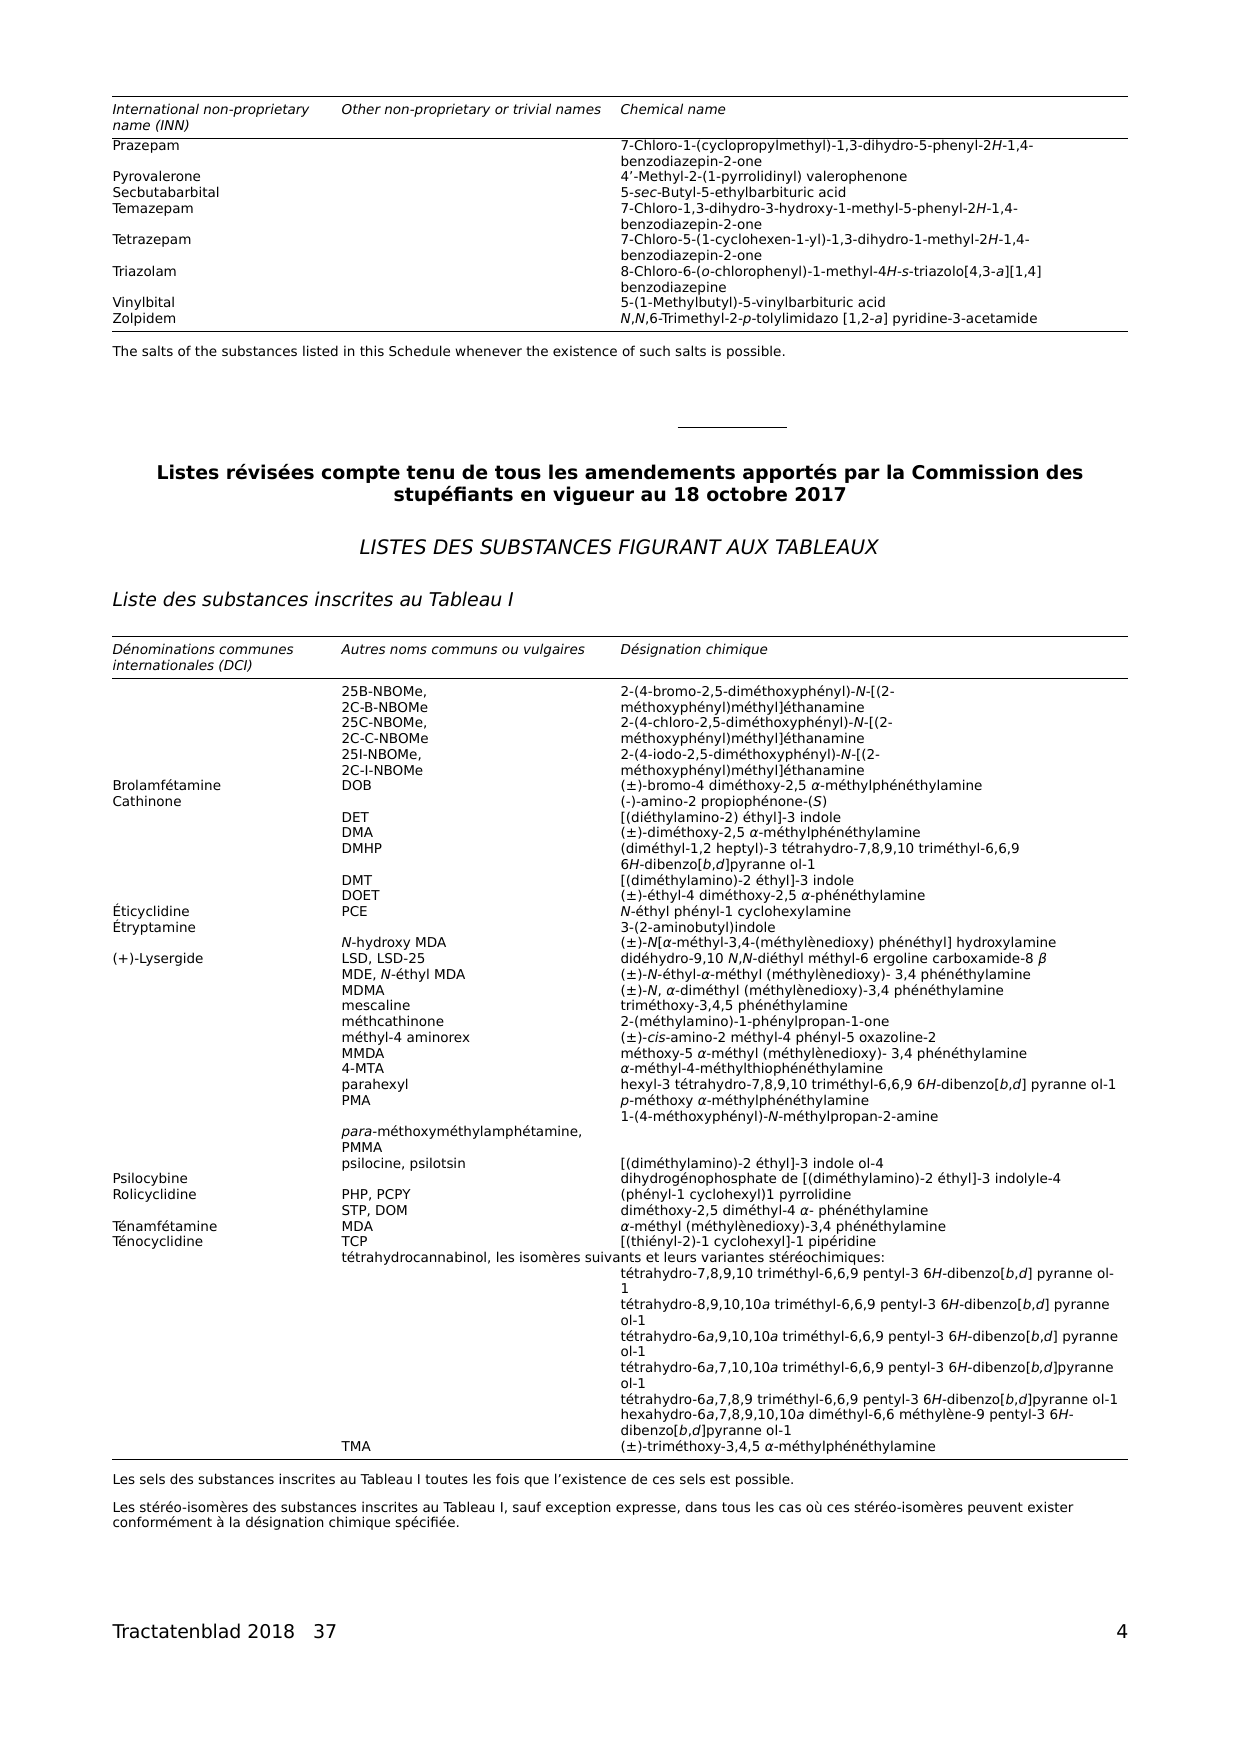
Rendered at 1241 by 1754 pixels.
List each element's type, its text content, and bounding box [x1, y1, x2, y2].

table_cell [(diméthylamino)-2 éthyl]-3 indole [615, 873, 1128, 888]
table_cell [112, 1014, 335, 1030]
table_cell [112, 888, 335, 904]
table_cell Étryptamine [112, 920, 335, 935]
table_cell [335, 139, 614, 169]
table_cell (±)-bromo-4 diméthoxy-2,5 α-méthylphénéthylamine [615, 778, 1128, 794]
table_cell LSD, LSD-25 [335, 951, 614, 967]
table_cell 7-Chloro-5-(1-cyclohexen-1-yl)-1,3-dihydro-1-methyl-2H-1,4-benzodiazepin-2-one [615, 232, 1128, 264]
table_cell [112, 1030, 335, 1045]
table_cell [112, 715, 335, 747]
table_cell Tetrazepam [112, 232, 335, 264]
table_cell [112, 873, 335, 888]
table_cell 25C-NBOMe, 2C-C-NBOMe [335, 715, 614, 747]
table_cell [112, 1203, 335, 1218]
table_cell (±)-N[α-méthyl-3,4-(méthylènedioxy) phénéthyl] hydroxylamine [615, 935, 1128, 951]
table_cell PHP, PCPY [335, 1187, 614, 1203]
subtitle Listes révisées compte tenu de tous les amendements apportés par la Commission des stupéfiants en vigueur au 18 octobre 2017 [112, 462, 1128, 506]
table_cell [335, 794, 614, 809]
table_cell Vinylbital [112, 295, 335, 311]
table_cell 2-(méthylamino)-1-phénylpropan-1-one [615, 1014, 1128, 1030]
table_cell 3-(2-aminobutyl)indole [615, 920, 1128, 935]
table_cell Brolamfétamine [112, 778, 335, 794]
table_cell [112, 825, 335, 841]
table_cell PCE [335, 904, 614, 919]
table_cell Psilocybine [112, 1171, 335, 1187]
table_cell dihydrogénophosphate de [(diméthylamino)-2 éthyl]-3 indolyle-4 [615, 1171, 1128, 1187]
table_cell [335, 1266, 614, 1439]
table_cell PМА [335, 1093, 614, 1124]
table_cell hexyl-3 tétrahydro-7,8,9,10 triméthyl-6,6,9 6H-dibenzo[b,d] pyranne ol-1 [615, 1077, 1128, 1093]
table_cell The salts of the substances listed in this Schedule whenever the existence of such salts is possible. [112, 332, 1128, 360]
table_cell [112, 1061, 335, 1077]
table_cell Ténocyclidine [112, 1234, 335, 1250]
table_cell didéhydro-9,10 N,N-diéthyl méthyl-6 ergoline carboxamide-8 β [615, 951, 1128, 967]
table_cell triméthoxy-3,4,5 phénéthylamine [615, 998, 1128, 1014]
table_cell [(thiényl-2)-1 cyclohexyl]-1 pipéridine [615, 1234, 1128, 1250]
table_cell SТP, DОМ [335, 1203, 614, 1218]
table_cell méthcathinone [335, 1014, 614, 1030]
table_cell 2-(4-bromo-2,5-diméthoxyphényl)-N-[(2-méthoxyphényl)méthyl]éthanamine [615, 679, 1128, 715]
table_cell DMA [335, 825, 614, 841]
table_cell [112, 1439, 335, 1459]
table_cell ТМА [335, 1439, 614, 1459]
table_cell [335, 295, 614, 311]
table_cell 2-(4-iodo-2,5-diméthoxyphényl)-N-[(2-méthoxyphényl)méthyl]éthanamine [615, 747, 1128, 778]
table_cell (phényl-1 cyclohexyl)1 pyrrolidine [615, 1187, 1128, 1203]
table_cell [335, 185, 614, 201]
table_cell (±)-cis-amino-2 méthyl-4 phényl-5 oxazoline-2 [615, 1030, 1128, 1045]
table_cell [112, 679, 335, 715]
table_cell DOB [335, 778, 614, 794]
table_cell [335, 1171, 614, 1187]
table_cell DOET [335, 888, 614, 904]
table_cell MDE, N-éthyl MDA [335, 967, 614, 982]
table_cell tétrahydrocannabinol, les isomères suivants et leurs variantes stéréochimiques: [335, 1250, 1128, 1266]
table_cell Secbutabarbital [112, 185, 335, 201]
table_cell Prazepam [112, 139, 335, 169]
table_cell α-méthyl (méthylènedioxy)-3,4 phénéthylamine [615, 1219, 1128, 1234]
table_cell 2-(4-chloro-2,5-diméthoxyphényl)-N-[(2-méthoxyphényl)méthyl]éthanamine [615, 715, 1128, 747]
table_header Autres noms communs ou vulgaires [335, 637, 614, 678]
table_cell Cathinone [112, 794, 335, 809]
table_cell Temazepam [112, 201, 335, 232]
table_cell Ténamfétamine [112, 1219, 335, 1234]
table_cell [(diméthylamino)-2 éthyl]-3 indole ol-4 [615, 1156, 1128, 1171]
table_cell (±)-triméthoxy-3,4,5 α-méthylphénéthylamine [615, 1439, 1128, 1459]
table_cell 7-Chloro-1-(cyclopropylmethyl)-1,3-dihydro-5-phenyl-2H-1,4-benzodiazepin-2-one [615, 139, 1128, 169]
table_cell DET [335, 810, 614, 825]
table_cell MMDA [335, 1045, 614, 1061]
table_cell [112, 1093, 335, 1124]
table_cell Éticyclidine [112, 904, 335, 919]
table_cell Pyrovalerone [112, 169, 335, 185]
table_cell [335, 264, 614, 295]
table_cell [615, 1124, 1128, 1140]
table_cell diméthoxy-2,5 diméthyl-4 α- phénéthylamine [615, 1203, 1128, 1218]
table_cell [335, 169, 614, 185]
table_cell [112, 1250, 335, 1266]
table_cell Zolpidem [112, 311, 335, 331]
table_cell méthoxy-5 α-méthyl (méthylènedioxy)- 3,4 phénéthylamine [615, 1045, 1128, 1061]
table_cell [112, 1077, 335, 1093]
table_cell 4-МТА [335, 1061, 614, 1077]
table_cell [112, 1156, 335, 1171]
table_cell PMMA [335, 1140, 614, 1156]
table_cell parahexyl [335, 1077, 614, 1093]
table_header Other non-proprietary or trivial names [335, 97, 614, 138]
table_cell 8-Chloro-6-(o-chlorophenyl)-1-methyl-4H-s-triazolo[4,3-a][1,4] benzodiazepine [615, 264, 1128, 295]
table_cell MDMA [335, 983, 614, 998]
table_cell N-hydroxy MDA [335, 935, 614, 951]
table_cell (±)-diméthoxy-2,5 α-méthylphénéthylamine [615, 825, 1128, 841]
table_cell [112, 810, 335, 825]
table_cell [112, 998, 335, 1014]
table_cell [112, 841, 335, 872]
table_cell tétrahydro-7,8,9,10 triméthyl-6,6,9 pentyl-3 6H-dibenzo[b,d] pyranne ol-1 tétrahydro-8,9,10,10a triméthyl-6,6,9 pentyl-3 6H-dibenzo[b,d] pyranne ol-1 tétrahydro-6a,9,10,10a triméthyl-6,6,9 pentyl-3 6H-dibenzo[b,d] pyranne ol-1 tétrahydro-6a,7,10,10a triméthyl-6,6,9 pentyl-3 6H-dibenzo[b,d]pyranne ol-1 tétrahydro-6a,7,8,9 triméthyl-6,6,9 pentyl-3 6H-dibenzo[b,d]pyranne ol-1 hexahydro-6a,7,8,9,10,10a diméthyl-6,6 méthylène-9 pentyl-3 6H-dibenzo[b,d]pyranne ol-1 [615, 1266, 1128, 1439]
subtitle LISTES DES SUBSTANCES FIGURANT AUX TABLEAUX [112, 536, 1128, 559]
table_cell (+)-Lysergide [112, 951, 335, 967]
table_cell méthyl-4 aminorex [335, 1030, 614, 1045]
table_cell (±)-éthyl-4 diméthoxy-2,5 α-phénéthylamine [615, 888, 1128, 904]
table_cell para-méthoxyméthylamphétamine, [335, 1124, 614, 1140]
table_header Désignation chimique [615, 637, 1128, 678]
table_cell mescaline [335, 998, 614, 1014]
table_cell [112, 1140, 335, 1156]
table_cell [335, 201, 614, 232]
table_cell ТСР [335, 1234, 614, 1250]
table_header Dénominations communes internationales (DCI) [112, 637, 335, 678]
table_cell 4’-Methyl-2-(1-pyrrolidinyl) valerophenone [615, 169, 1128, 185]
table_cell psilocine, psilotsin [335, 1156, 614, 1171]
subtitle Liste des substances inscrites au Tableau I [112, 589, 1128, 611]
table_cell 7-Chloro-1,3-dihydro-3-hydroxy-1-methyl-5-phenyl-2H-1,4- benzodiazepin-2-one [615, 201, 1128, 232]
table_cell [112, 747, 335, 778]
table_cell 25I-NBOMe, 2C-I-NBOMe [335, 747, 614, 778]
table_cell [112, 983, 335, 998]
table_cell DMT [335, 873, 614, 888]
table_cell N,N,6-Trimethyl-2-p-tolylimidazo [1,2-a] pyridine-3-acetamide [615, 311, 1128, 331]
table_cell МDА [335, 1219, 614, 1234]
table_cell Rolicyclidine [112, 1187, 335, 1203]
table_cell DMHP [335, 841, 614, 872]
table_cell [335, 920, 614, 935]
table_cell [(diéthylamino-2) éthyl]-3 indole [615, 810, 1128, 825]
table_header Chemical name [615, 97, 1128, 138]
table_cell [615, 1140, 1128, 1156]
table_cell [112, 1124, 335, 1140]
table_cell p-méthoxy α-méthylphénéthylamine 1-(4-méthoxyphényl)-N-méthylpropan-2-amine [615, 1093, 1128, 1124]
table_cell Les sels des substances inscrites au Tableau I toutes les fois que l’existence de ces sels est possible. Les stéréo-isomères des substances inscrites au Tableau I, sauf exception expresse, dans tous les cas où ces stéréo-isomères peuvent exister conformément à la désignation chimique spécifiée. [112, 1460, 1128, 1531]
table_cell 5-(1-Methylbutyl)-5-vinylbarbituric acid [615, 295, 1128, 311]
table_cell [112, 1045, 335, 1061]
table_cell [112, 1266, 335, 1439]
table_cell α-méthyl-4-méthylthiophénéthylamine [615, 1061, 1128, 1077]
table_header International non-proprietary name (INN) [112, 97, 335, 138]
table_cell [112, 967, 335, 982]
table_cell [335, 311, 614, 331]
table_cell 25B-NBOMe, 2C-B-NBOMe [335, 679, 614, 715]
table_cell [335, 232, 614, 264]
table_cell Triazolam [112, 264, 335, 295]
table_cell 5-sec-Butyl-5-ethylbarbituric acid [615, 185, 1128, 201]
table_cell (±)-N-éthyl-α-méthyl (méthylènedioxy)- 3,4 phénéthylamine [615, 967, 1128, 982]
table_cell (diméthyl-1,2 heptyl)-3 tétrahydro-7,8,9,10 triméthyl-6,6,9 6H-dibenzo[b,d]pyranne ol-1 [615, 841, 1128, 872]
table_cell [112, 935, 335, 951]
table_cell (±)-N, α-diméthyl (méthylènedioxy)-3,4 phénéthylamine [615, 983, 1128, 998]
table_cell (-)-amino-2 propiophénone-(S) [615, 794, 1128, 809]
table_cell N-éthyl phényl-1 cyclohexylamine [615, 904, 1128, 919]
